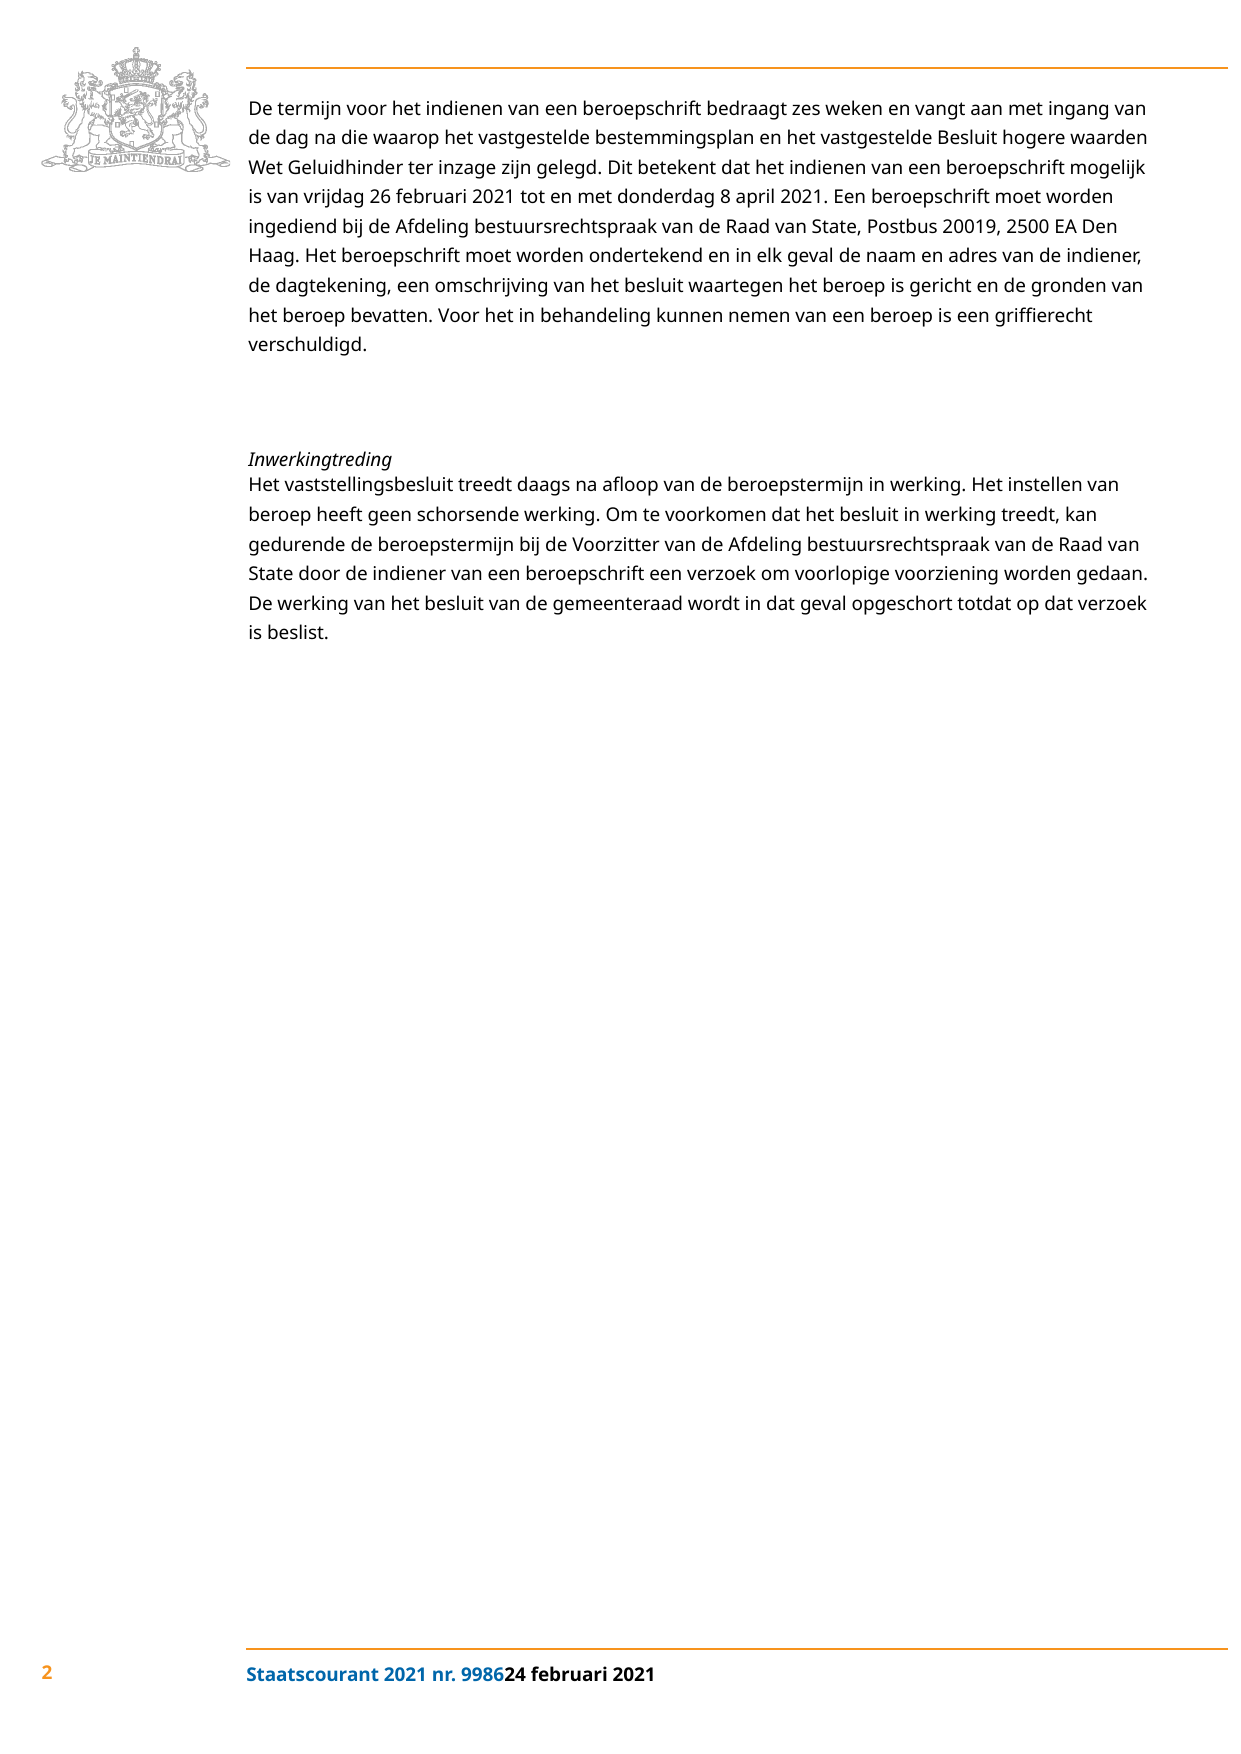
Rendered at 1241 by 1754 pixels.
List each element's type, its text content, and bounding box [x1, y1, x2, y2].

text Het vaststellingsbesluit treedt daags na afloop van de beroepstermijn in werking. Het instellen van beroep heeft geen schorsende werking. Om te voorkomen dat het besluit in werking treedt, kan gedurende de beroepstermijn bij de Voorzitter van de Afdeling bestuursrechtspraak van de Raad van State door de indiener van een beroepschrift een verzoek om voorlopige voorziening worden gedaan. De werking van het besluit van de gemeenteraad wordt in dat geval opgeschort totdat op dat verzoek is beslist. [248, 472, 1152, 645]
text Inwerkingtreding [248, 446, 1152, 472]
picture [41, 47, 231, 172]
text De termijn voor het indienen van een beroepschrift bedraagt zes weken en vangt aan met ingang van de dag na die waarop het vastgestelde bestemmingsplan en het vastgestelde Besluit hogere waarden Wet Geluidhinder ter inzage zijn gelegd. Dit betekent dat het indienen van een beroepschrift mogelijk is van vrijdag 26 februari 2021 tot en met donderdag 8 april 2021. Een beroepschrift moet worden ingediend bij de Afdeling bestuursrechtspraak van de Raad van State, Postbus 20019, 2500 EA Den Haag. Het beroepschrift moet worden ondertekend en in elk geval de naam en adres van de indiener, de dagtekening, een omschrijving van het besluit waartegen het beroep is gericht en de gronden van het beroep bevatten. Voor het in behandeling kunnen nemen van een beroep is een griffierecht verschuldigd. [248, 95, 1152, 357]
